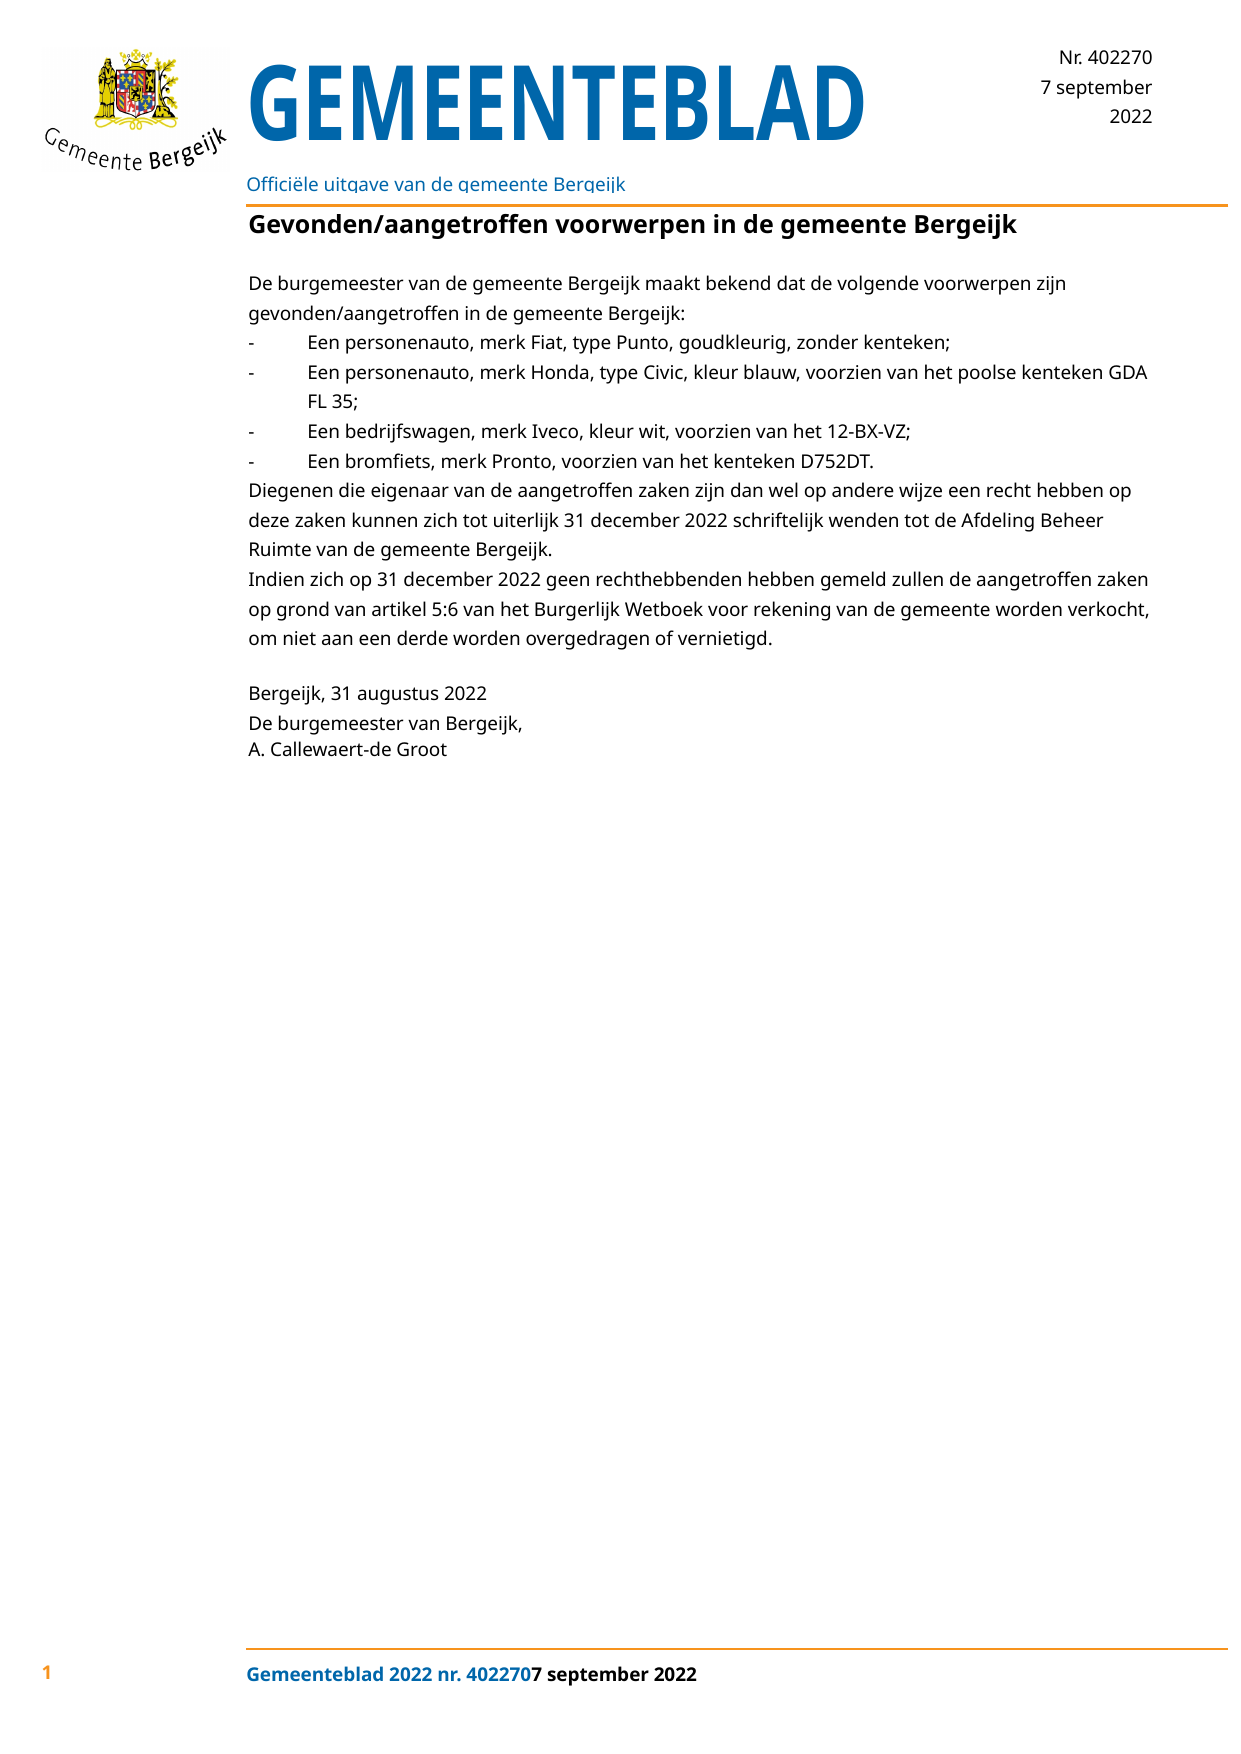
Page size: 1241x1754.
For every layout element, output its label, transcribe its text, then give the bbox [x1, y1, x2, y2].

list Een personenauto, merk Honda, type Civic, kleur blauw, voorzien van het poolse kenteken GDA FL 35; [248, 359, 1152, 414]
list Een bromfiets, merk Pronto, voorzien van het kenteken D752DT. [248, 448, 1152, 473]
list Een personenauto, merk Fiat, type Punto, goudkleurig, zonder kenteken; [248, 329, 1152, 355]
text Bergeijk, 31 augustus 2022 [248, 681, 1152, 706]
picture [41, 47, 231, 172]
list Een bedrijfswagen, merk Iveco, kleur wit, voorzien van het 12-BX-VZ; [248, 418, 1152, 444]
text Indien zich op 31 december 2022 geen rechthebbenden hebben gemeld zullen de aangetroffen zaken op grond van artikel 5:6 van het Burgerlijk Wetboek voor rekening van de gemeente worden verkocht, om niet aan een derde worden overgedragen of vernietigd. [248, 566, 1152, 651]
text Diegenen die eigenaar van de aangetroffen zaken zijn dan wel op andere wijze een recht hebben op deze zaken kunnen zich tot uiterlijk 31 december 2022 schriftelijk wenden tot de Afdeling Beheer Ruimte van de gemeente Bergeijk. [248, 477, 1152, 562]
text De burgemeester van Bergeijk, [248, 710, 1152, 736]
text A. Callewaert-de Groot [248, 736, 1152, 762]
text De burgemeester van de gemeente Bergeijk maakt bekend dat de volgende voorwerpen zijn gevonden/aangetroffen in de gemeente Bergeijk: [248, 270, 1152, 326]
text Gevonden/aangetroffen voorwerpen in de gemeente Bergeijk [248, 207, 1152, 241]
